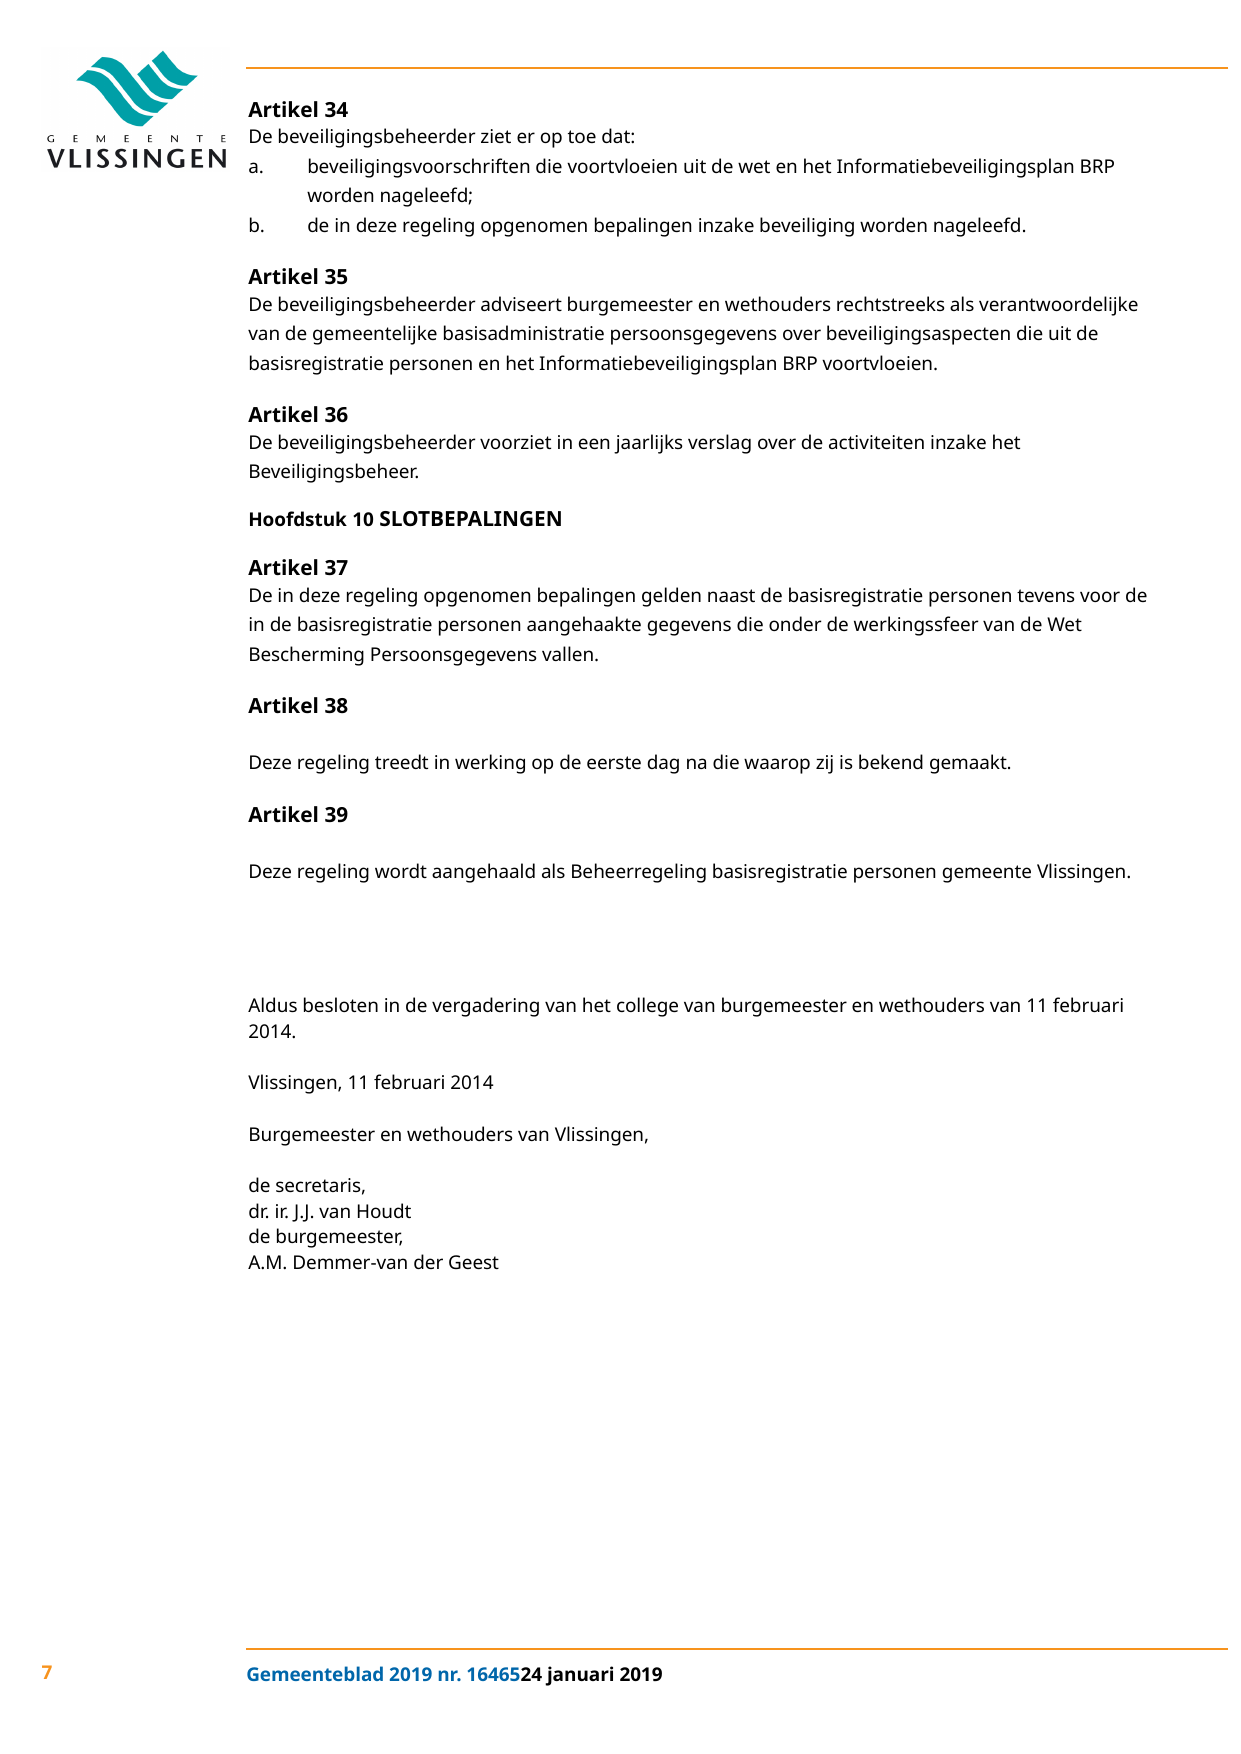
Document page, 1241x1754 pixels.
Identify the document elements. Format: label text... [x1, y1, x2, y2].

text de burgemeester, [248, 1224, 1152, 1249]
text Artikel 34 [248, 95, 1152, 123]
text De in deze regeling opgenomen bepalingen gelden naast de basisregistratie personen tevens voor de in de basisregistratie personen aangehaakte gegevens die onder de werkingssfeer van de Wet Bescherming Persoonsgegevens vallen. [248, 582, 1152, 667]
text Artikel 37 [248, 553, 1152, 582]
picture [41, 47, 231, 172]
text Artikel 38 [248, 691, 1152, 720]
text Artikel 39 [248, 800, 1152, 828]
text Artikel 36 [248, 400, 1152, 429]
text De beveiligingsbeheerder adviseert burgemeester en wethouders rechtstreeks als verantwoordelijke van de gemeentelijke basisadministratie persoonsgegevens over beveiligingsaspecten die uit de basisregistratie personen en het Informatiebeveiligingsplan BRP voortvloeien. [248, 291, 1152, 376]
list de in deze regeling opgenomen bepalingen inzake beveiliging worden nageleefd. [248, 212, 1152, 238]
text dr. ir. J.J. van Houdt [248, 1198, 1152, 1224]
text Aldus besloten in de vergadering van het college van burgemeester en wethouders van 11 februari 2014. [248, 992, 1152, 1044]
text Burgemeester en wethouders van Vlissingen, [248, 1121, 1152, 1147]
text De beveiligingsbeheerder ziet er op toe dat: [248, 123, 1152, 149]
text Deze regeling treedt in werking op de eerste dag na die waarop zij is bekend gemaakt. [248, 749, 1152, 775]
text A.M. Demmer-van der Geest [248, 1249, 1152, 1275]
text Artikel 35 [248, 262, 1152, 291]
text Deze regeling wordt aangehaald als Beheerregeling basisregistratie personen gemeente Vlissingen. [248, 858, 1152, 883]
text De beveiligingsbeheerder voorziet in een jaarlijks verslag over de activiteiten inzake het Beveiligingsbeheer. [248, 429, 1152, 484]
list beveiligingsvoorschriften die voortvloeien uit de wet en het Informatiebeveiligingsplan BRP worden nageleefd; [248, 153, 1152, 208]
text Vlissingen, 11 februari 2014 [248, 1069, 1152, 1095]
text de secretaris, [248, 1172, 1152, 1198]
text Hoofdstuk 10 SLOTBEPALINGEN [248, 504, 1152, 532]
